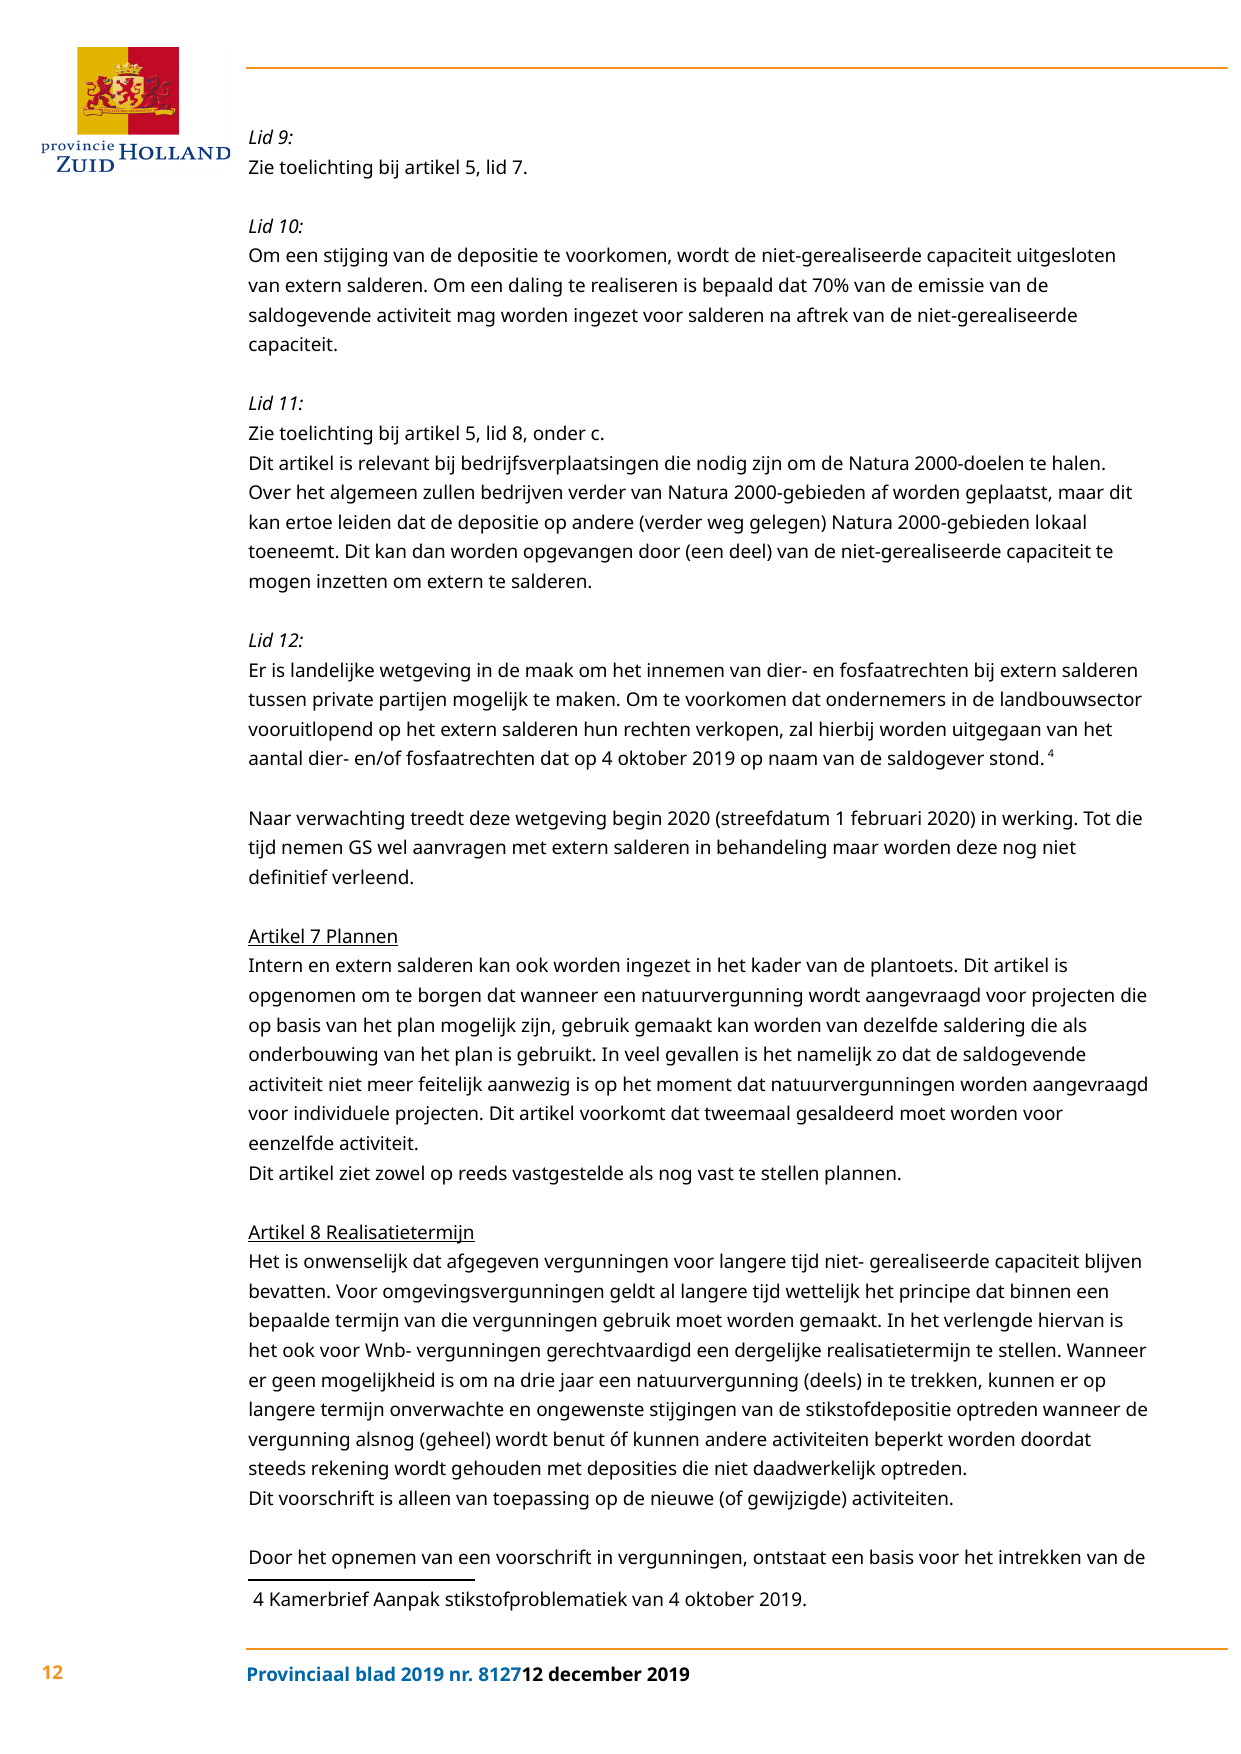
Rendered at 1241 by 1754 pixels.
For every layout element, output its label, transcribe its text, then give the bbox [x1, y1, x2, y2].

text Door het opnemen van een voorschrift in vergunningen, ontstaat een basis voor het intrekken van de [248, 1544, 1152, 1570]
text Lid 11: [248, 391, 1152, 416]
picture [41, 47, 231, 172]
text Om een stijging van de depositie te voorkomen, wordt de niet-gerealiseerde capaciteit uitgesloten van extern salderen. Om een daling te realiseren is bepaald dat 70% van de emissie van de saldogevende activiteit mag worden ingezet voor salderen na aftrek van de niet-gerealiseerde capaciteit. [248, 243, 1152, 357]
text Zie toelichting bij artikel 5, lid 8, onder c. [248, 420, 1152, 446]
text Naar verwachting treedt deze wetgeving begin 2020 (streefdatum 1 februari 2020) in werking. Tot die tijd nemen GS wel aanvragen met extern salderen in behandeling maar worden deze nog niet definitief verleend. [248, 805, 1152, 890]
text Het is onwenselijk dat afgegeven vergunningen voor langere tijd niet- gerealiseerde capaciteit blijven bevatten. Voor omgevingsvergunningen geldt al langere tijd wettelijk het principe dat binnen een bepaalde termijn van die vergunningen gebruik moet worden gemaakt. In het verlengde hiervan is het ook voor Wnb- vergunningen gerechtvaardigd een dergelijke realisatietermijn te stellen. Wanneer er geen mogelijkheid is om na drie jaar een natuurvergunning (deels) in te trekken, kunnen er op langere termijn onverwachte en ongewenste stijgingen van de stikstofdepositie optreden wanneer de vergunning alsnog (geheel) wordt benut óf kunnen andere activiteiten beperkt worden doordat steeds rekening wordt gehouden met deposities die niet daadwerkelijk optreden. [248, 1248, 1152, 1481]
text Lid 12: [248, 627, 1152, 653]
text Artikel 8 Realisatietermijn [248, 1219, 1152, 1245]
text Dit artikel is relevant bij bedrijfsverplaatsingen die nodig zijn om de Natura 2000-doelen te halen. Over het algemeen zullen bedrijven verder van Natura 2000-gebieden af worden geplaatst, maar dit kan ertoe leiden dat de depositie op andere (verder weg gelegen) Natura 2000-gebieden lokaal toeneemt. Dit kan dan worden opgevangen door (een deel) van de niet-gerealiseerde capaciteit te mogen inzetten om extern te salderen. [248, 450, 1152, 594]
text Kamerbrief Aanpak stikstofproblematiek van 4 oktober 2019. [248, 1586, 1152, 1612]
text Dit artikel ziet zowel op reeds vastgestelde als nog vast te stellen plannen. [248, 1160, 1152, 1186]
text Lid 10: [248, 213, 1152, 239]
text Zie toelichting bij artikel 5, lid 7. [248, 154, 1152, 180]
text Er is landelijke wetgeving in de maak om het innemen van dier- en fosfaatrechten bij extern salderen tussen private partijen mogelijk te maken. Om te voorkomen dat ondernemers in de landbouwsector vooruitlopend op het extern salderen hun rechten verkopen, zal hierbij worden uitgegaan van het aantal dier- en/of fosfaatrechten dat op 4 oktober 2019 op naam van de saldogever stond. [248, 657, 1152, 771]
text Lid 9: [248, 124, 1152, 150]
text Intern en extern salderen kan ook worden ingezet in het kader van de plantoets. Dit artikel is opgenomen om te borgen dat wanneer een natuurvergunning wordt aangevraagd voor projecten die op basis van het plan mogelijk zijn, gebruik gemaakt kan worden van dezelfde saldering die als onderbouwing van het plan is gebruikt. In veel gevallen is het namelijk zo dat de saldogevende activiteit niet meer feitelijk aanwezig is op het moment dat natuurvergunningen worden aangevraagd voor individuele projecten. Dit artikel voorkomt dat tweemaal gesaldeerd moet worden voor eenzelfde activiteit. [248, 953, 1152, 1156]
text Dit voorschrift is alleen van toepassing op de nieuwe (of gewijzigde) activiteiten. [248, 1485, 1152, 1511]
text Artikel 7 Plannen [248, 923, 1152, 949]
